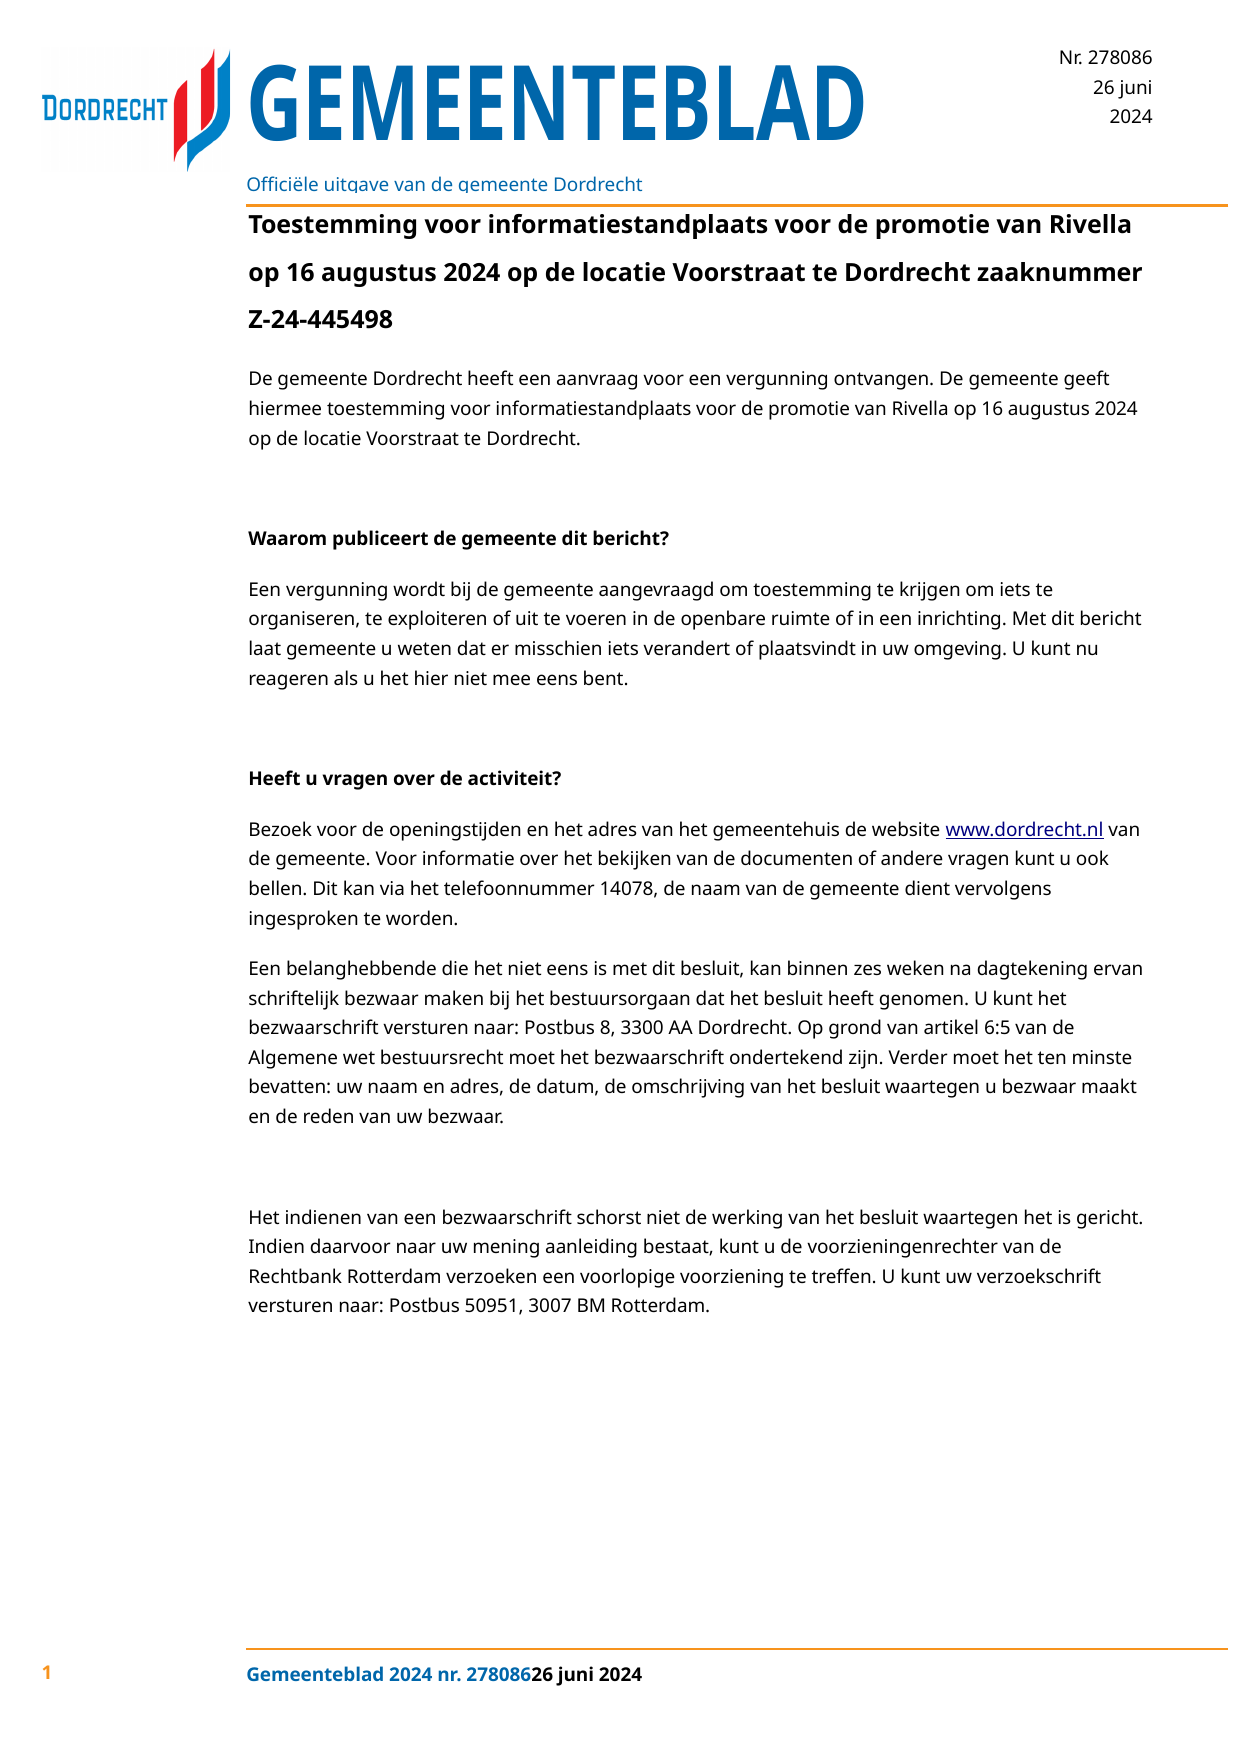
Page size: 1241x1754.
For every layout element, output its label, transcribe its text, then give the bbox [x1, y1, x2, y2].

text Waarom publiceert de gemeente dit bericht? [248, 526, 1152, 551]
text Heeft u vragen over de activiteit? [248, 766, 1152, 791]
picture [41, 47, 231, 172]
text Het indienen van een bezwaarschrift schorst niet de werking van het besluit waartegen het is gericht. Indien daarvoor naar uw mening aanleiding bestaat, kunt u de voorzieningenrechter van de Rechtbank Rotterdam verzoeken een voorlopige voorziening te treffen. U kunt uw verzoekschrift versturen naar: Postbus 50951, 3007 BM Rotterdam. [248, 1204, 1152, 1318]
text Een belanghebbende die het niet eens is met dit besluit, kan binnen zes weken na dagtekening ervan schriftelijk bezwaar maken bij het bestuursorgaan dat het besluit heeft genomen. U kunt het bezwaarschrift versturen naar: Postbus 8, 3300 AA Dordrecht. Op grond van artikel 6:5 van de Algemene wet bestuursrecht moet het bezwaarschrift ondertekend zijn. Verder moet het ten minste bevatten: uw naam en adres, de datum, de omschrijving van het besluit waartegen u bezwaar maakt en de reden van uw bezwaar. [248, 955, 1152, 1129]
text Een vergunning wordt bij de gemeente aangevraagd om toestemming te krijgen om iets te organiseren, te exploiteren of uit te voeren in de openbare ruimte of in een inrichting. Met dit bericht laat gemeente u weten dat er misschien iets verandert of plaatsvindt in uw omgeving. U kunt nu reageren als u het hier niet mee eens bent. [248, 576, 1152, 690]
text Bezoek voor de openingstijden en het adres van het gemeentehuis de website www.dordrecht.nl van de gemeente. Voor informatie over het bekijken van de documenten of andere vragen kunt u ook bellen. Dit kan via het telefoonnummer 14078, de naam van de gemeente dient vervolgens ingesproken te worden. [248, 816, 1152, 930]
text De gemeente Dordrecht heeft een aanvraag voor een vergunning ontvangen. De gemeente geeft hiermee toestemming voor informatiestandplaats voor de promotie van Rivella op 16 augustus 2024 op de locatie Voorstraat te Dordrecht. [248, 366, 1152, 450]
text Toestemming voor informatiestandplaats voor de promotie van Rivella op 16 augustus 2024 op de locatie Voorstraat te Dordrecht zaaknummer Z-24-445498 [248, 207, 1152, 336]
